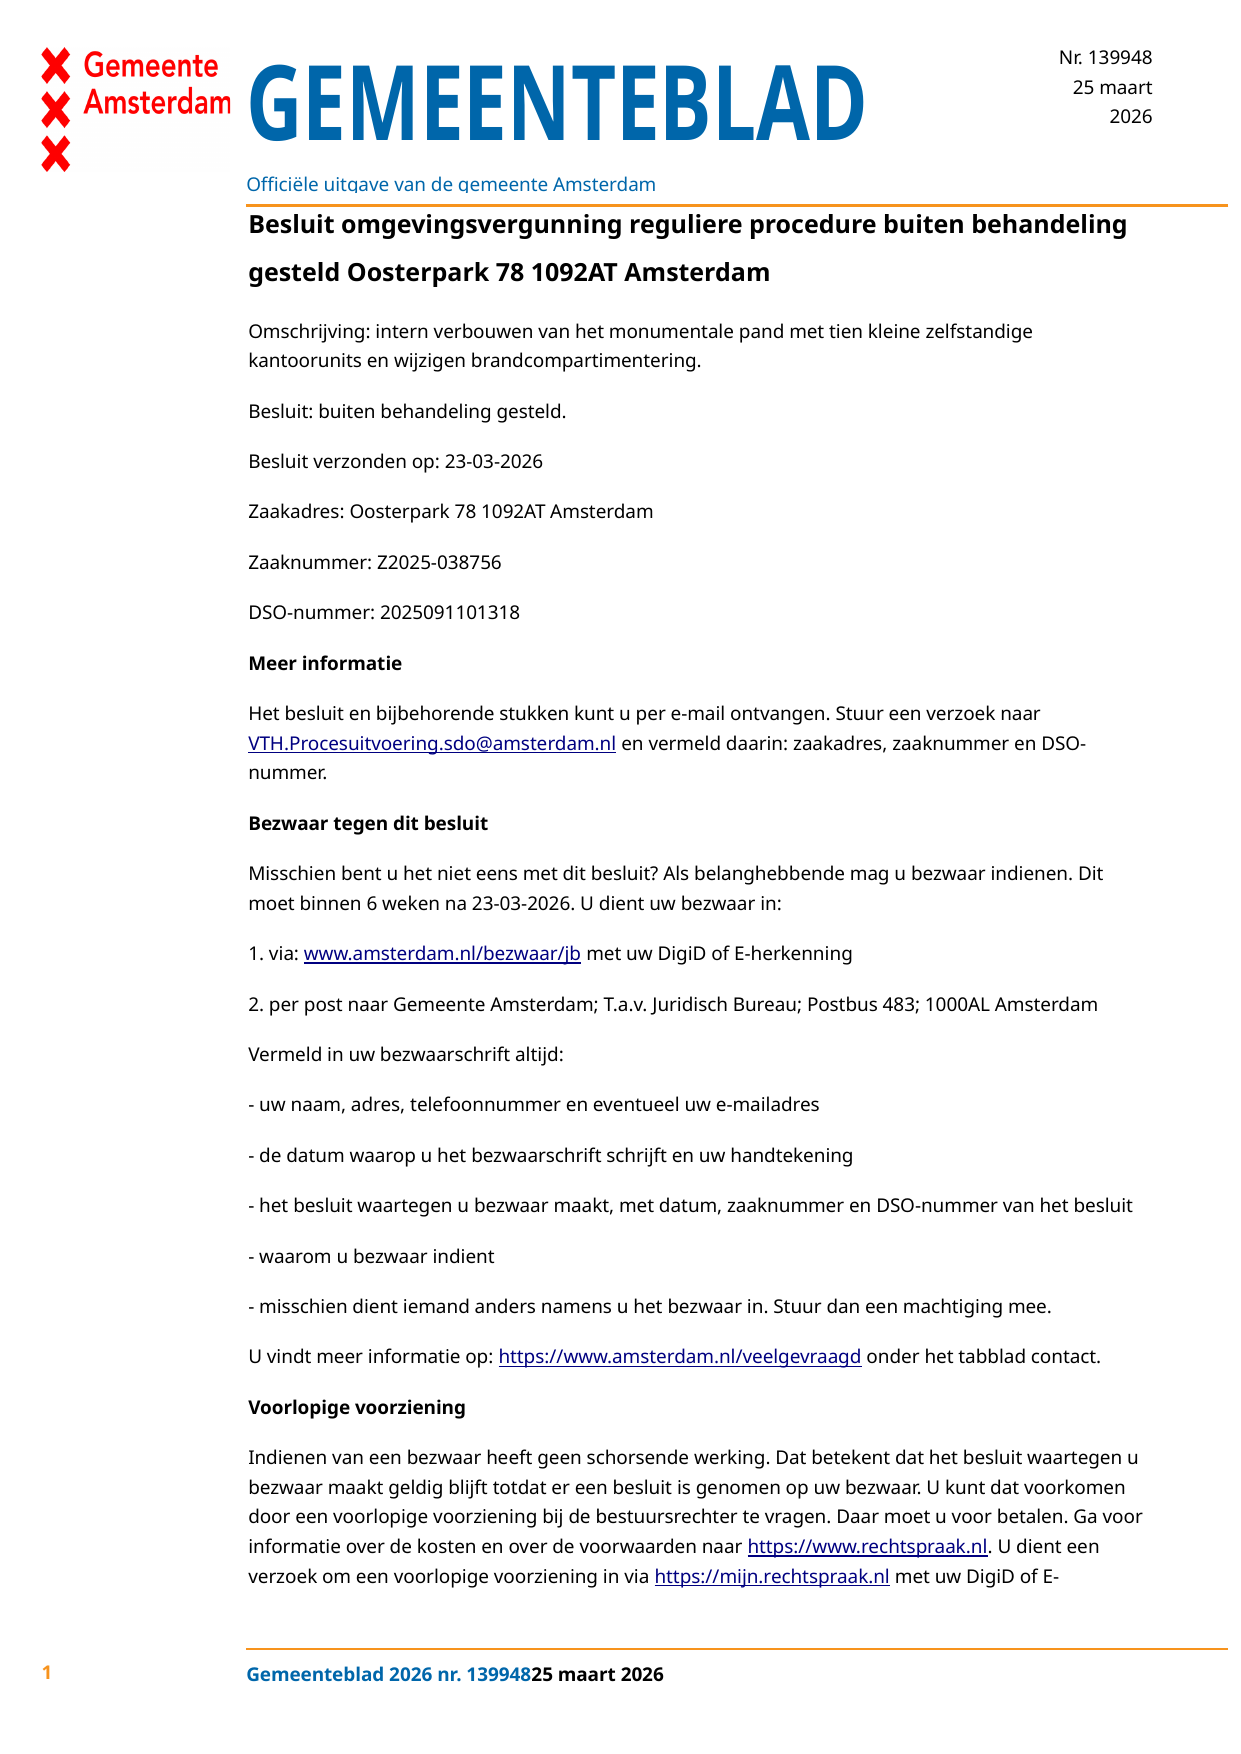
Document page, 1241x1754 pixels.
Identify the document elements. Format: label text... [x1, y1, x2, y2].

text Het besluit en bijbehorende stukken kunt u per e-mail ontvangen. Stuur een verzoek naar VTH.Procesuitvoering.sdo@amsterdam.nl en vermeld daarin: zaakadres, zaaknummer en DSO-nummer. [248, 700, 1152, 785]
text Misschien bent u het niet eens met dit besluit? Als belanghebbende mag u bezwaar indienen. Dit moet binnen 6 weken na 23-03-2026. U dient uw bezwaar in: [248, 860, 1152, 916]
text - uw naam, adres, telefoonnummer en eventueel uw e-mailadres [248, 1092, 1152, 1117]
text DSO-nummer: 2025091101318 [248, 599, 1152, 625]
text Meer informatie [248, 650, 1152, 676]
text U vindt meer informatie op: https://www.amsterdam.nl/veelgevraagd onder het tabblad contact. [248, 1344, 1152, 1369]
text Indienen van een bezwaar heeft geen schorsende werking. Dat betekent dat het besluit waartegen u bezwaar maakt geldig blijft totdat er een besluit is genomen op uw bezwaar. U kunt dat voorkomen door een voorlopige voorziening bij de bestuursrechter te vragen. Daar moet u voor betalen. Ga voor informatie over de kosten en over de voorwaarden naar https://www.rechtspraak.nl. U dient een verzoek om een voorlopige voorziening in via https://mijn.rechtspraak.nl met uw DigiD of E- [248, 1444, 1152, 1589]
text Zaaknummer: Z2025-038756 [248, 549, 1152, 575]
text Besluit: buiten behandeling gesteld. [248, 398, 1152, 424]
text - waarom u bezwaar indient [248, 1243, 1152, 1269]
text Besluit omgevingsvergunning reguliere procedure buiten behandeling gesteld Oosterpark 78 1092AT Amsterdam [248, 207, 1152, 288]
text Omschrijving: intern verbouwen van het monumentale pand met tien kleine zelfstandige kantoorunits en wijzigen brandcompartimentering. [248, 318, 1152, 373]
text Zaakadres: Oosterpark 78 1092AT Amsterdam [248, 499, 1152, 524]
text Vermeld in uw bezwaarschrift altijd: [248, 1041, 1152, 1067]
text - misschien dient iemand anders namens u het bezwaar in. Stuur dan een machtiging mee. [248, 1293, 1152, 1319]
text Besluit verzonden op: 23-03-2026 [248, 448, 1152, 474]
text - de datum waarop u het bezwaarschrift schrijft en uw handtekening [248, 1142, 1152, 1168]
text Bezwaar tegen dit besluit [248, 810, 1152, 836]
text Voorlopige voorziening [248, 1394, 1152, 1420]
text 2. per post naar Gemeente Amsterdam; T.a.v. Juridisch Bureau; Postbus 483; 1000AL Amsterdam [248, 991, 1152, 1017]
picture [41, 47, 231, 172]
text 1. via: www.amsterdam.nl/bezwaar/jb met uw DigiD of E-herkenning [248, 940, 1152, 966]
text - het besluit waartegen u bezwaar maakt, met datum, zaaknummer en DSO-nummer van het besluit [248, 1192, 1152, 1218]
